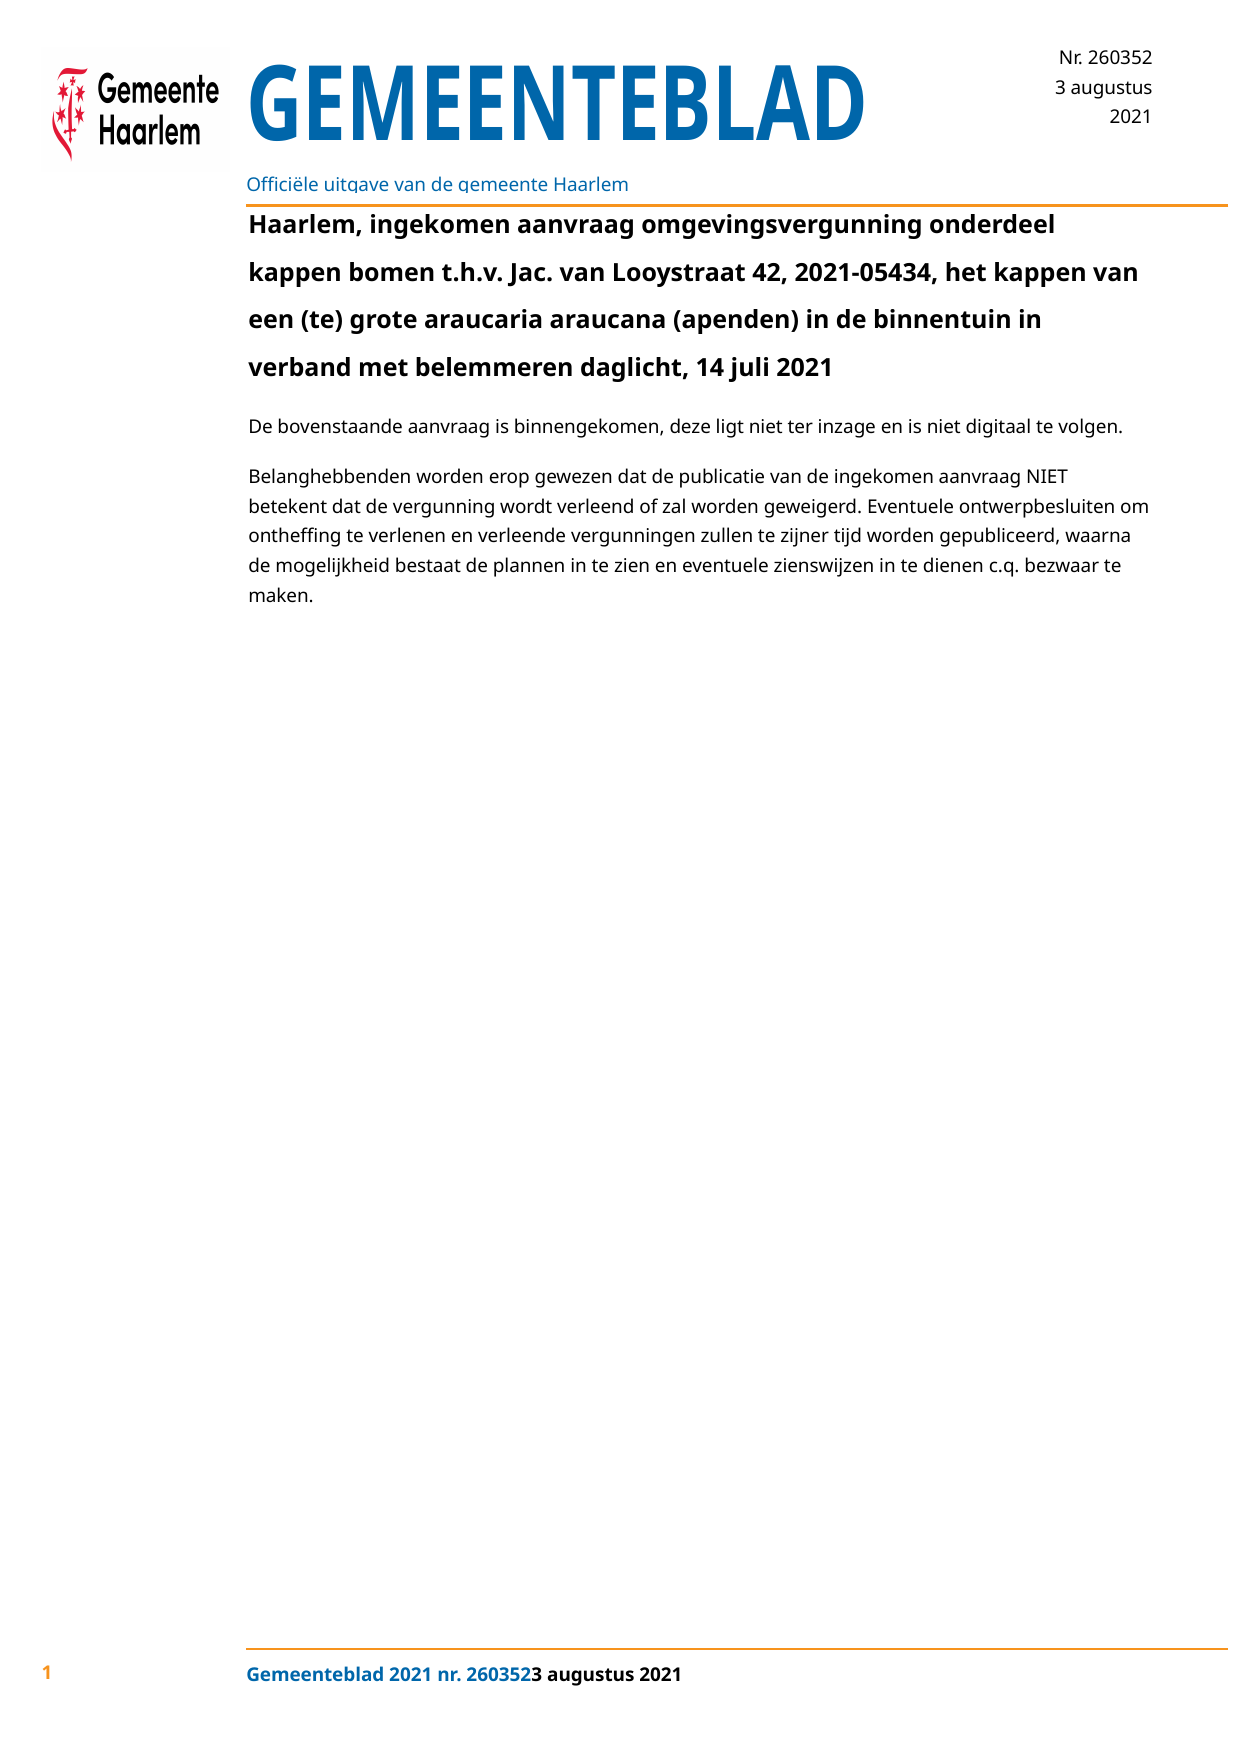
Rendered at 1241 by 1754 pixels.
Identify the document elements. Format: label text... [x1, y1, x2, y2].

picture [41, 47, 231, 172]
text Belanghebbenden worden erop gewezen dat de publicatie van de ingekomen aanvraag NIET betekent dat de vergunning wordt verleend of zal worden geweigerd. Eventuele ontwerpbesluiten om ontheffing te verlenen en verleende vergunningen zullen te zijner tijd worden gepubliceerd, waarna de mogelijkheid bestaat de plannen in te zien en eventuele zienswijzen in te dienen c.q. bezwaar te maken. [248, 463, 1152, 608]
text De bovenstaande aanvraag is binnengekomen, deze ligt niet ter inzage en is niet digitaal te volgen. [248, 413, 1152, 439]
text Haarlem, ingekomen aanvraag omgevingsvergunning onderdeel kappen bomen t.h.v. Jac. van Looystraat 42, 2021-05434, het kappen van een (te) grote araucaria araucana (apenden) in de binnentuin in verband met belemmeren daglicht, 14 juli 2021 [248, 207, 1152, 384]
